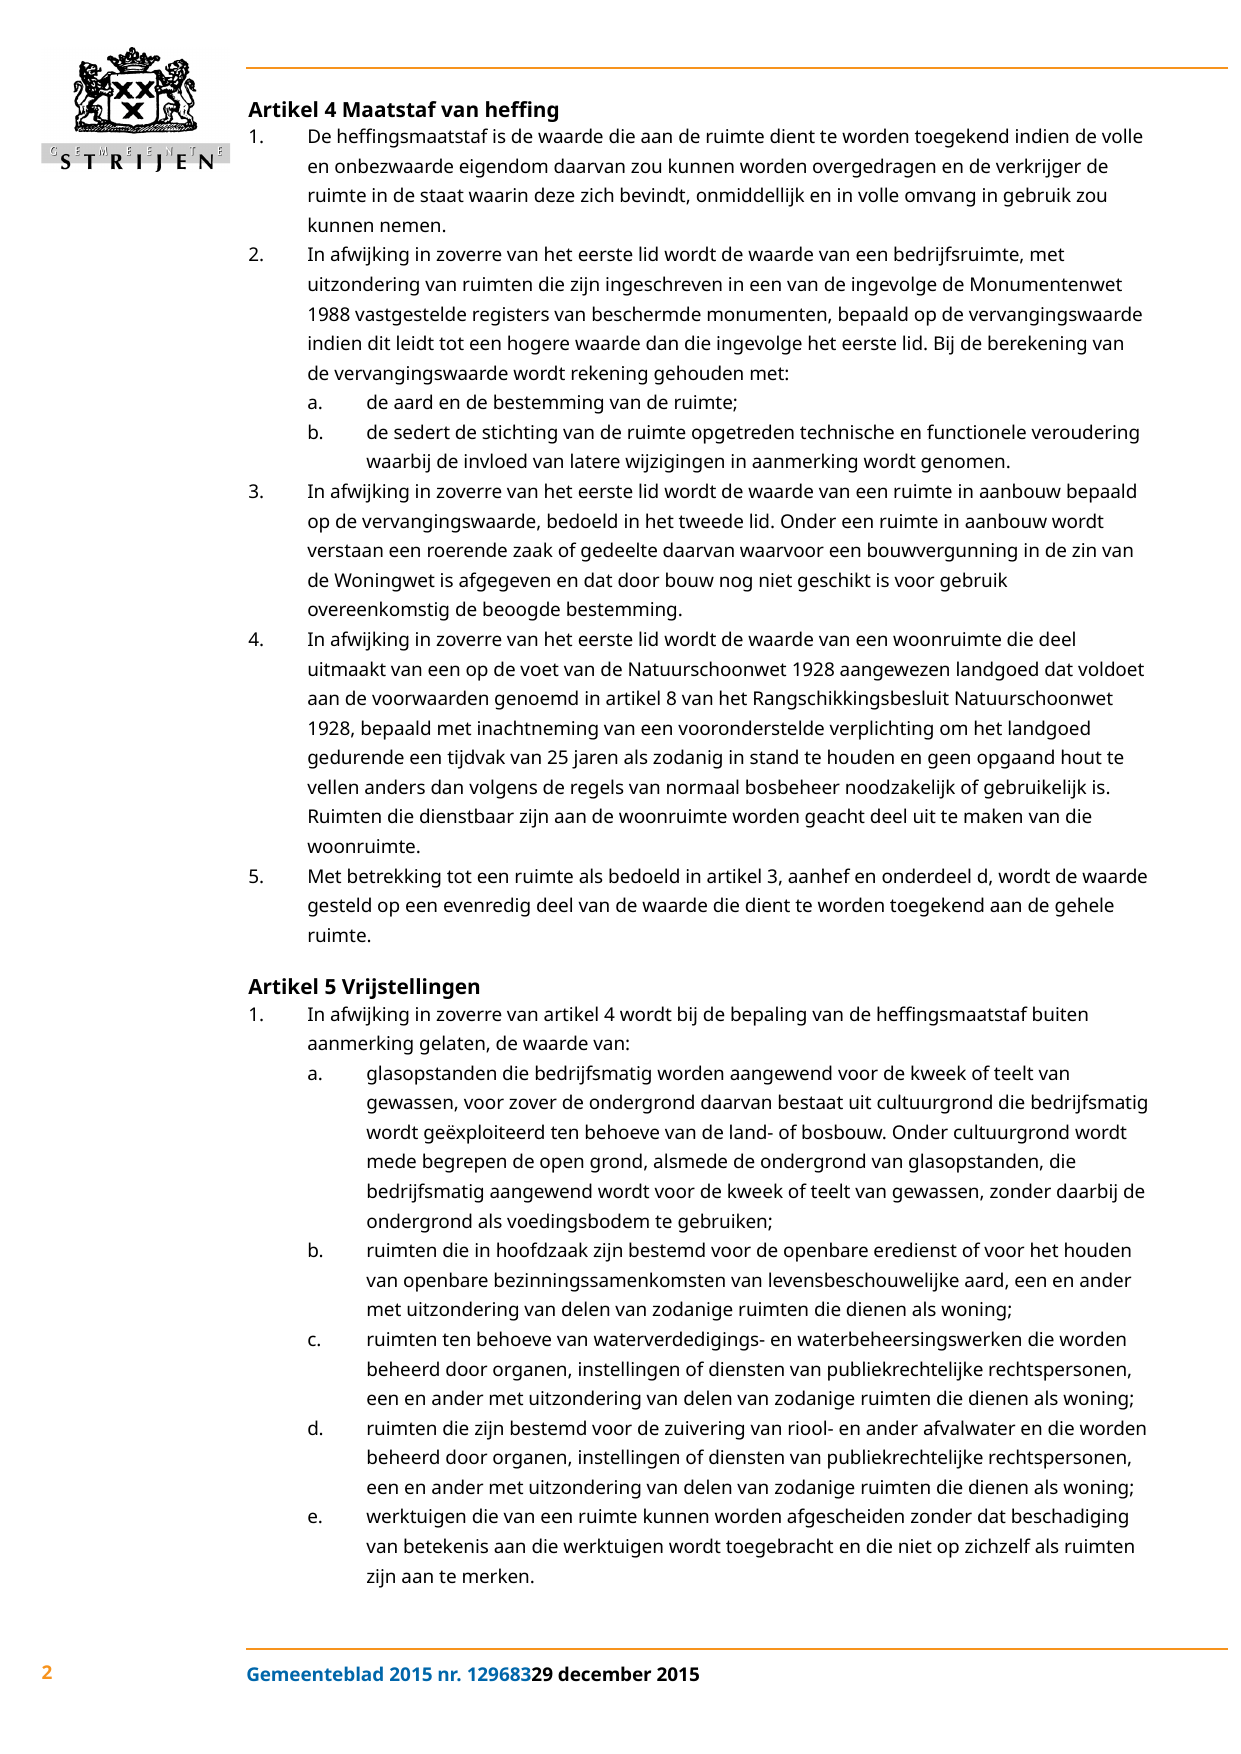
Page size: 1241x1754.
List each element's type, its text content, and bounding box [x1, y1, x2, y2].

list In afwijking in zoverre van artikel 4 wordt bij de bepaling van de heffingsmaatstaf buiten aanmerking gelaten, de waarde van: [248, 1001, 1152, 1056]
list ruimten die in hoofdzaak zijn bestemd voor de openbare eredienst of voor het houden van openbare bezinningssamenkomsten van levensbeschouwelijke aard, een en ander met uitzondering van delen van zodanige ruimten die dienen als woning; [307, 1237, 1152, 1322]
text Artikel 4 Maatstaf van heffing [248, 95, 1152, 123]
list In afwijking in zoverre van het eerste lid wordt de waarde van een bedrijfsruimte, met uitzondering van ruimten die zijn ingeschreven in een van de ingevolge de Monumentenwet 1988 vastgestelde registers van beschermde monumenten, bepaald op de vervangingswaarde indien dit leidt tot een hogere waarde dan die ingevolge het eerste lid. Bij de berekening van de vervangingswaarde wordt rekening gehouden met: [248, 242, 1152, 386]
list werktuigen die van een ruimte kunnen worden afgescheiden zonder dat beschadiging van betekenis aan die werktuigen wordt toegebracht en die niet op zichzelf als ruimten zijn aan te merken. [307, 1504, 1152, 1589]
list ruimten die zijn bestemd voor de zuivering van riool- en ander afvalwater en die worden beheerd door organen, instellingen of diensten van publiekrechtelijke rechtspersonen, een en ander met uitzondering van delen van zodanige ruimten die dienen als woning; [307, 1415, 1152, 1500]
list de aard en de bestemming van de ruimte; [307, 389, 1152, 415]
picture [41, 47, 231, 172]
list In afwijking in zoverre van het eerste lid wordt de waarde van een ruimte in aanbouw bepaald op de vervangingswaarde, bedoeld in het tweede lid. Onder een ruimte in aanbouw wordt verstaan een roerende zaak of gedeelte daarvan waarvoor een bouwvergunning in de zin van de Woningwet is afgegeven en dat door bouw nog niet geschikt is voor gebruik overeenkomstig de beoogde bestemming. [248, 478, 1152, 622]
list De heffingsmaatstaf is de waarde die aan de ruimte dient te worden toegekend indien de volle en onbezwaarde eigendom daarvan zou kunnen worden overgedragen en de verkrijger de ruimte in de staat waarin deze zich bevindt, onmiddellijk en in volle omvang in gebruik zou kunnen nemen. [248, 123, 1152, 238]
list glasopstanden die bedrijfsmatig worden aangewend voor de kweek of teelt van gewassen, voor zover de ondergrond daarvan bestaat uit cultuurgrond die bedrijfsmatig wordt geëxploiteerd ten behoeve van de land- of bosbouw. Onder cultuurgrond wordt mede begrepen de open grond, alsmede de ondergrond van glasopstanden, die bedrijfsmatig aangewend wordt voor de kweek of teelt van gewassen, zonder daarbij de ondergrond als voedingsbodem te gebruiken; [307, 1060, 1152, 1234]
list In afwijking in zoverre van het eerste lid wordt de waarde van een woonruimte die deel uitmaakt van een op de voet van de Natuurschoonwet 1928 aangewezen landgoed dat voldoet aan de voorwaarden genoemd in artikel 8 van het Rangschikkingsbesluit Natuurschoonwet 1928, bepaald met inachtneming van een vooronderstelde verplichting om het landgoed gedurende een tijdvak van 25 jaren als zodanig in stand te houden en geen opgaand hout te vellen anders dan volgens de regels van normaal bosbeheer noodzakelijk of gebruikelijk is. Ruimten die dienstbaar zijn aan de woonruimte worden geacht deel uit te maken van die woonruimte. [248, 626, 1152, 859]
list de sedert de stichting van de ruimte opgetreden technische en functionele veroudering waarbij de invloed van latere wijzigingen in aanmerking wordt genomen. [307, 419, 1152, 474]
list Met betrekking tot een ruimte als bedoeld in artikel 3, aanhef en onderdeel d, wordt de waarde gesteld op een evenredig deel van de waarde die dient te worden toegekend aan de gehele ruimte. [248, 863, 1152, 948]
text Artikel 5 Vrijstellingen [248, 972, 1152, 1001]
list ruimten ten behoeve van waterverdedigings- en waterbeheersingswerken die worden beheerd door organen, instellingen of diensten van publiekrechtelijke rechtspersonen, een en ander met uitzondering van delen van zodanige ruimten die dienen als woning; [307, 1326, 1152, 1411]
